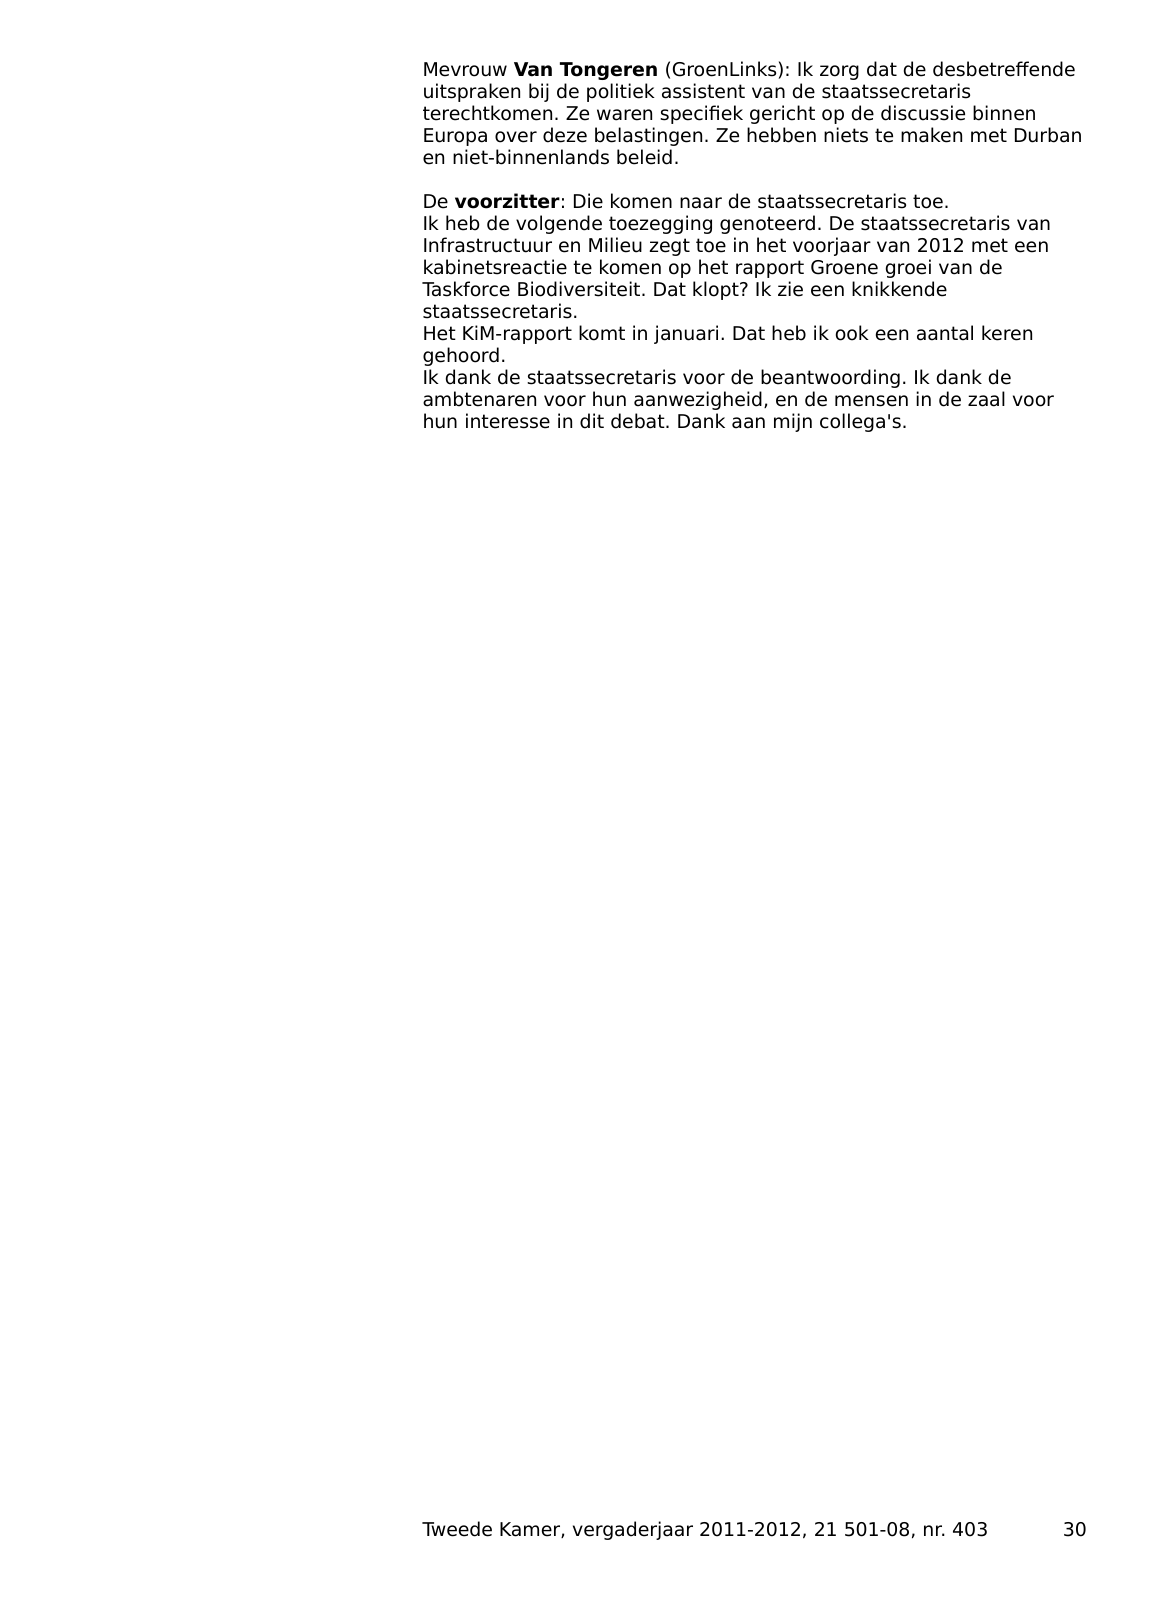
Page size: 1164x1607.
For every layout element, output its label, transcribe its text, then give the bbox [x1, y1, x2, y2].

text De voorzitter: Die komen naar de staatssecretaris toe. [422, 191, 1087, 213]
text Het KiM-rapport komt in januari. Dat heb ik ook een aantal keren gehoord. [422, 323, 1087, 367]
text Ik dank de staatssecretaris voor de beantwoording. Ik dank de ambtenaren voor hun aanwezigheid, en de mensen in de zaal voor hun interesse in dit debat. Dank aan mijn collega's. [422, 367, 1087, 433]
text Mevrouw Van Tongeren (GroenLinks): Ik zorg dat de desbetreffende uitspraken bij de politiek assistent van de staatssecretaris terechtkomen. Ze waren specifiek gericht op de discussie binnen Europa over deze belastingen. Ze hebben niets te maken met Durban en niet-binnenlands beleid. [422, 59, 1087, 169]
text Ik heb de volgende toezegging genoteerd. De staatssecretaris van Infrastructuur en Milieu zegt toe in het voorjaar van 2012 met een kabinetsreactie te komen op het rapport Groene groei van de Taskforce Biodiversiteit. Dat klopt? Ik zie een knikkende staatssecretaris. [422, 213, 1087, 323]
